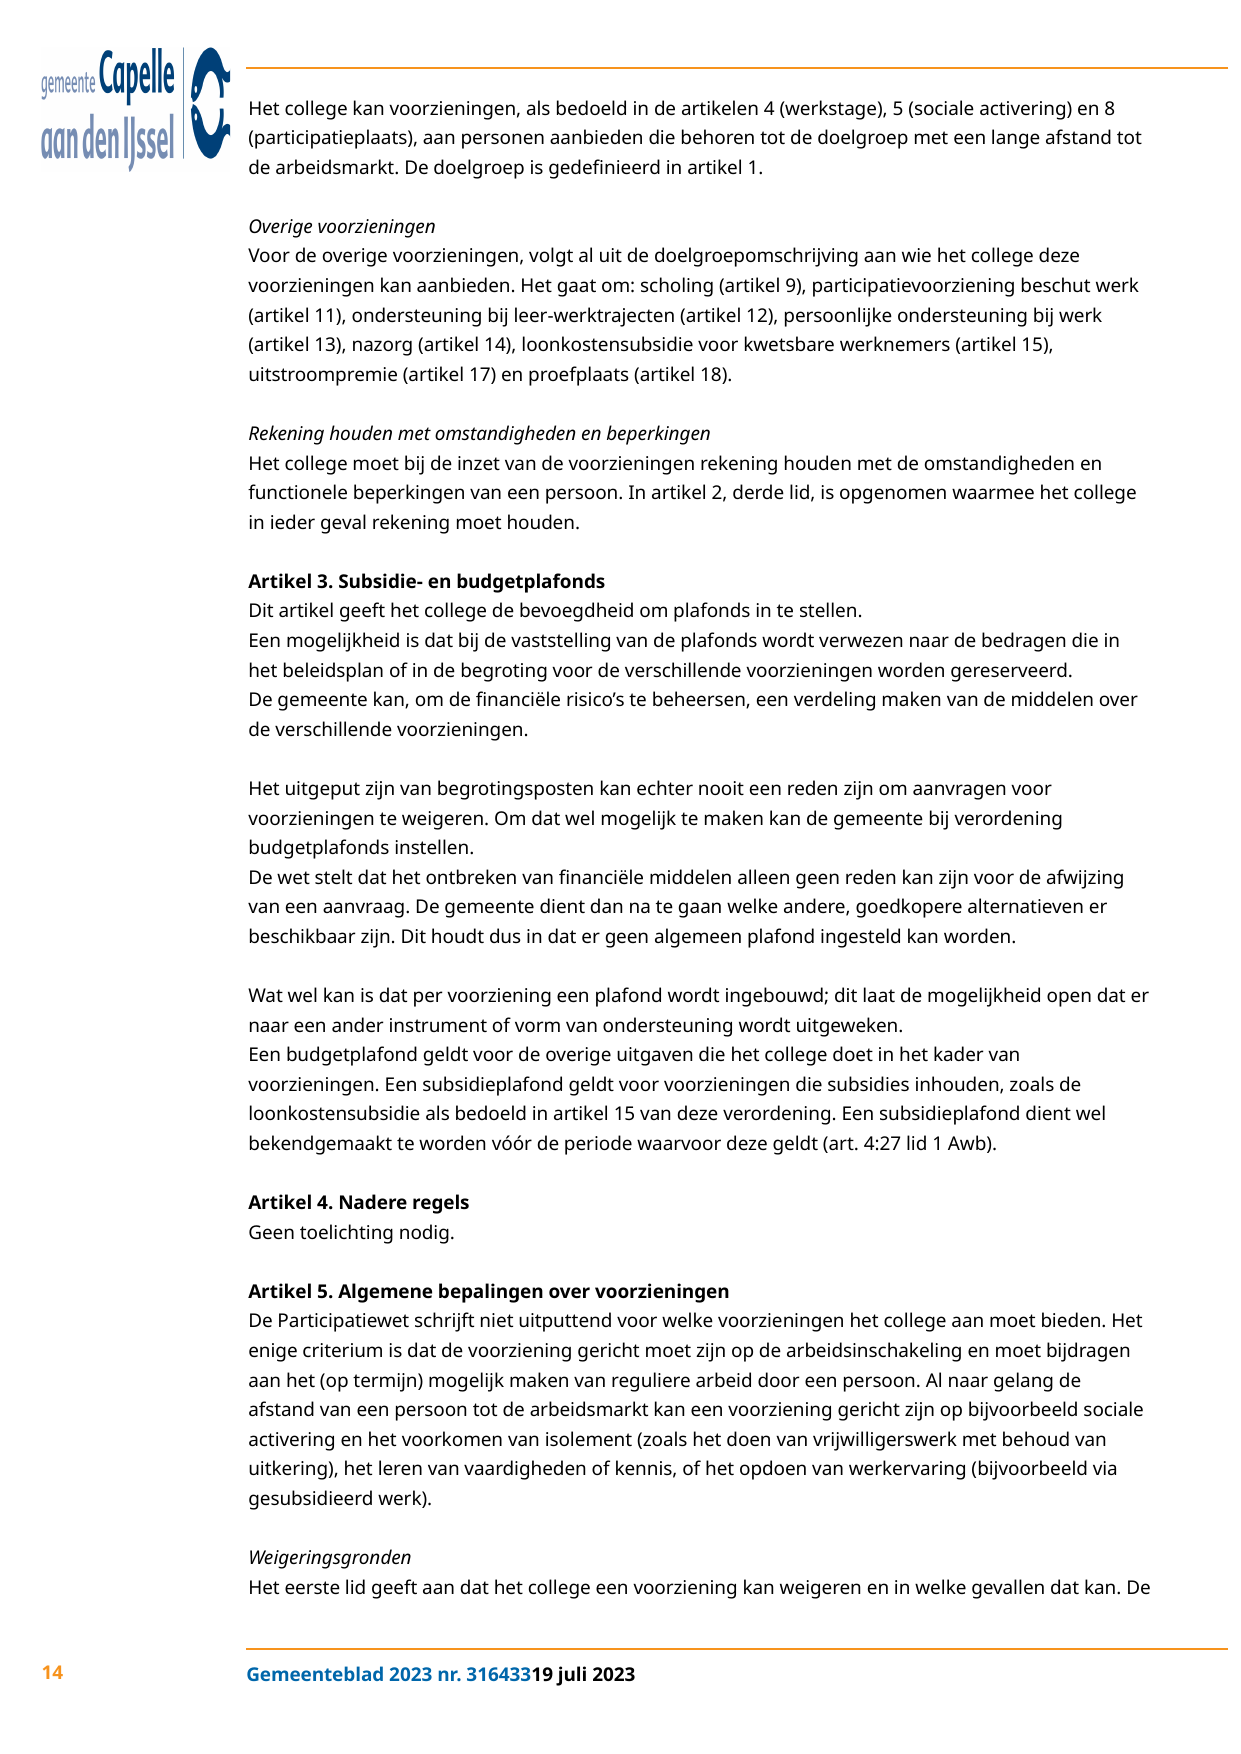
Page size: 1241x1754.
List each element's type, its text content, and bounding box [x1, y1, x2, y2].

text De wet stelt dat het ontbreken van financiële middelen alleen geen reden kan zijn voor de afwijzing van een aanvraag. De gemeente dient dan na te gaan welke andere, goedkopere alternatieven er beschikbaar zijn. Dit houdt dus in dat er geen algemeen plafond ingesteld kan worden. [248, 864, 1152, 949]
text Het eerste lid geeft aan dat het college een voorziening kan weigeren en in welke gevallen dat kan. De [248, 1574, 1152, 1600]
text Overige voorzieningen [248, 213, 1152, 239]
text Artikel 4. Nadere regels [248, 1189, 1152, 1215]
text Het college kan voorzieningen, als bedoeld in de artikelen 4 (werkstage), 5 (sociale activering) en 8 (participatieplaats), aan personen aanbieden die behoren tot de doelgroep met een lange afstand tot de arbeidsmarkt. De doelgroep is gedefinieerd in artikel 1. [248, 95, 1152, 180]
text Rekening houden met omstandigheden en beperkingen [248, 420, 1152, 446]
text Het uitgeput zijn van begrotingsposten kan echter nooit een reden zijn om aanvragen voor voorzieningen te weigeren. Om dat wel mogelijk te maken kan de gemeente bij verordening budgetplafonds instellen. [248, 775, 1152, 860]
picture [41, 47, 231, 172]
text Een budgetplafond geldt voor de overige uitgaven die het college doet in het kader van voorzieningen. Een subsidieplafond geldt voor voorzieningen die subsidies inhouden, zoals de loonkostensubsidie als bedoeld in artikel 15 van deze verordening. Een subsidieplafond dient wel bekendgemaakt te worden vóór de periode waarvoor deze geldt (art. 4:27 lid 1 Awb). [248, 1041, 1152, 1156]
text Wat wel kan is dat per voorziening een plafond wordt ingebouwd; dit laat de mogelijkheid open dat er naar een ander instrument of vorm van ondersteuning wordt uitgeweken. [248, 982, 1152, 1038]
text Dit artikel geeft het college de bevoegdheid om plafonds in te stellen. [248, 598, 1152, 623]
text Artikel 3. Subsidie- en budgetplafonds [248, 568, 1152, 594]
text Het college moet bij de inzet van de voorzieningen rekening houden met de omstandigheden en functionele beperkingen van een persoon. In artikel 2, derde lid, is opgenomen waarmee het college in ieder geval rekening moet houden. [248, 450, 1152, 535]
text Een mogelijkheid is dat bij de vaststelling van de plafonds wordt verwezen naar de bedragen die in het beleidsplan of in de begroting voor de verschillende voorzieningen worden gereserveerd. [248, 627, 1152, 683]
text Weigeringsgronden [248, 1544, 1152, 1570]
text De Participatiewet schrijft niet uitputtend voor welke voorzieningen het college aan moet bieden. Het enige criterium is dat de voorziening gericht moet zijn op de arbeidsinschakeling en moet bijdragen aan het (op termijn) mogelijk maken van reguliere arbeid door een persoon. Al naar gelang de afstand van een persoon tot de arbeidsmarkt kan een voorziening gericht zijn op bijvoorbeeld sociale activering en het voorkomen van isolement (zoals het doen van vrijwilligerswerk met behoud van uitkering), het leren van vaardigheden of kennis, of het opdoen van werkervaring (bijvoorbeeld via gesubsidieerd werk). [248, 1308, 1152, 1511]
text De gemeente kan, om de financiële risico’s te beheersen, een verdeling maken van de middelen over de verschillende voorzieningen. [248, 686, 1152, 742]
text Artikel 5. Algemene bepalingen over voorzieningen [248, 1278, 1152, 1304]
text Geen toelichting nodig. [248, 1219, 1152, 1245]
text Voor de overige voorzieningen, volgt al uit de doelgroepomschrijving aan wie het college deze voorzieningen kan aanbieden. Het gaat om: scholing (artikel 9), participatievoorziening beschut werk (artikel 11), ondersteuning bij leer-werktrajecten (artikel 12), persoonlijke ondersteuning bij werk (artikel 13), nazorg (artikel 14), loonkostensubsidie voor kwetsbare werknemers (artikel 15), uitstroompremie (artikel 17) en proefplaats (artikel 18). [248, 243, 1152, 387]
